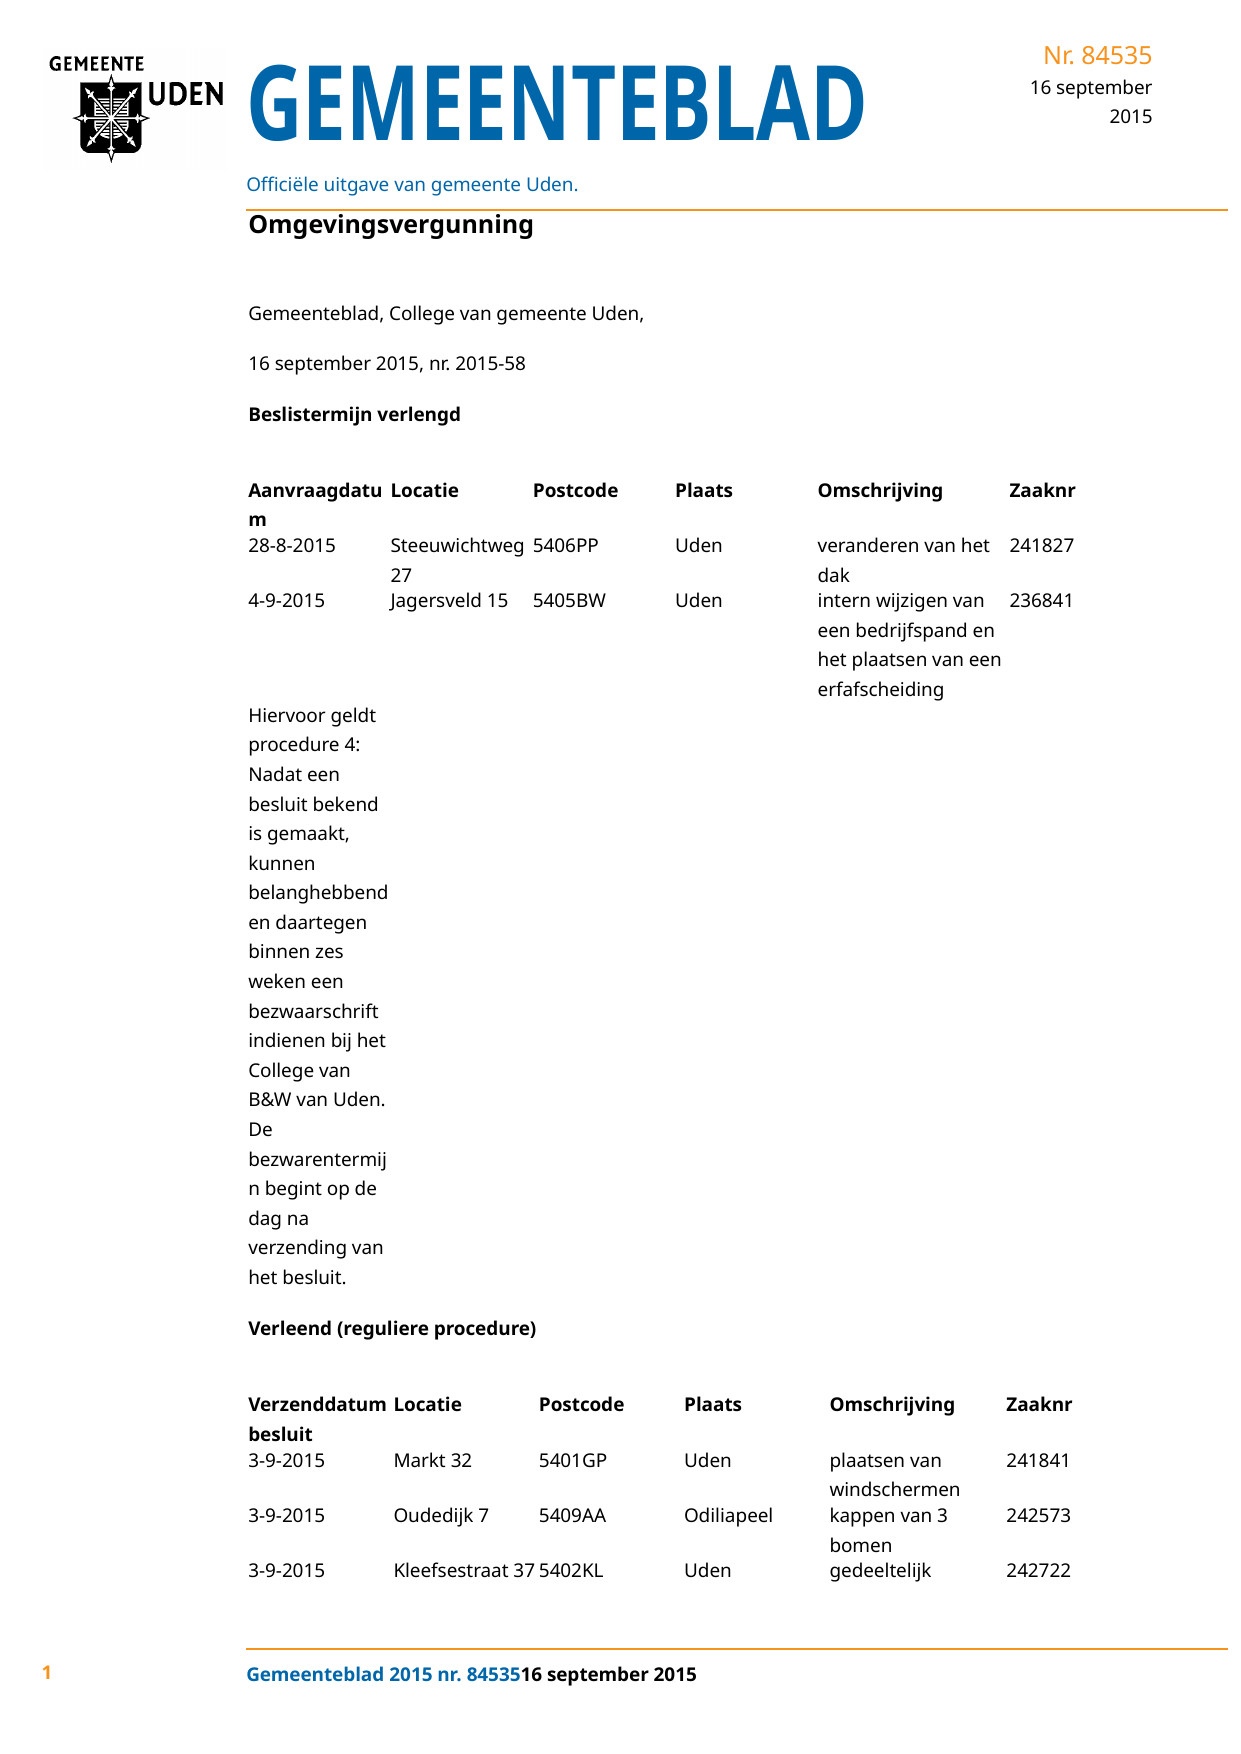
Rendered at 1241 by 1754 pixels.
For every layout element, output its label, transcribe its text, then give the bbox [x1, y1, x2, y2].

table_cell 5405BW [533, 588, 675, 702]
table_cell 242722 [1006, 1558, 1152, 1583]
picture [41, 47, 231, 172]
table_cell Kleefsestraat 37 [393, 1558, 539, 1583]
text Beslistermijn verlengd [248, 401, 1152, 426]
table_header Zaaknr [1009, 477, 1152, 532]
table_cell intern wijzigen van een bedrijfspand en het plaatsen van een erfafscheiding [818, 588, 1009, 702]
text 16 september 2015, nr. 2015-58 [248, 350, 1152, 376]
table_cell 3-9-2015 [248, 1447, 393, 1502]
text Verleend (reguliere procedure) [248, 1316, 1152, 1341]
text Omgevingsvergunning [248, 211, 1152, 241]
table_cell Oudedijk 7 [393, 1502, 539, 1558]
table_header Aanvraagdatum [248, 477, 390, 532]
table_header Plaats [675, 477, 817, 532]
table_cell Uden [684, 1447, 829, 1502]
table_cell Uden [675, 588, 817, 702]
table_header Omschrijving [829, 1392, 1006, 1447]
table_cell 236841 [1009, 588, 1152, 702]
table_cell Steeuwichtweg 27 [390, 532, 533, 587]
table_cell Jagersveld 15 [390, 588, 533, 702]
table_cell 242573 [1006, 1502, 1152, 1558]
table_cell 3-9-2015 [248, 1502, 393, 1558]
table_cell Uden [675, 532, 817, 587]
table_cell gedeeltelijk [829, 1558, 1006, 1583]
table_cell 241841 [1006, 1447, 1152, 1502]
table_cell 5406PP [533, 532, 675, 587]
table_cell 28-8-2015 [248, 532, 390, 587]
table_cell Uden [684, 1558, 829, 1583]
table_header Locatie [390, 477, 533, 532]
table_header Zaaknr [1006, 1392, 1152, 1447]
table_cell 3-9-2015 [248, 1558, 393, 1583]
table_cell Markt 32 [393, 1447, 539, 1502]
table_cell 5401GP [539, 1447, 684, 1502]
table_cell Odiliapeel [684, 1502, 829, 1558]
table_cell 5402KL [539, 1558, 684, 1583]
table_cell plaatsen van windschermen [829, 1447, 1006, 1502]
table_header Verzenddatum besluit [248, 1392, 393, 1447]
table_cell 5409AA [539, 1502, 684, 1558]
table_cell Hiervoor geldt procedure 4: Nadat een besluit bekend is gemaakt, kunnen belanghebbenden daartegen binnen zes weken een bezwaarschrift indienen bij het College van B&W van Uden. De bezwarentermijn begint op de dag na verzending van het besluit. [248, 702, 390, 1290]
text Gemeenteblad, College van gemeente Uden, [248, 300, 1152, 326]
table_header Locatie [393, 1392, 539, 1447]
table_cell kappen van 3 bomen [829, 1502, 1006, 1558]
table_cell veranderen van het dak [818, 532, 1009, 587]
table_cell 4-9-2015 [248, 588, 390, 702]
table_header Plaats [684, 1392, 829, 1447]
table_header Postcode [533, 477, 675, 532]
table_header Omschrijving [818, 477, 1009, 532]
table_header Postcode [539, 1392, 684, 1447]
table_cell 241827 [1009, 532, 1152, 587]
